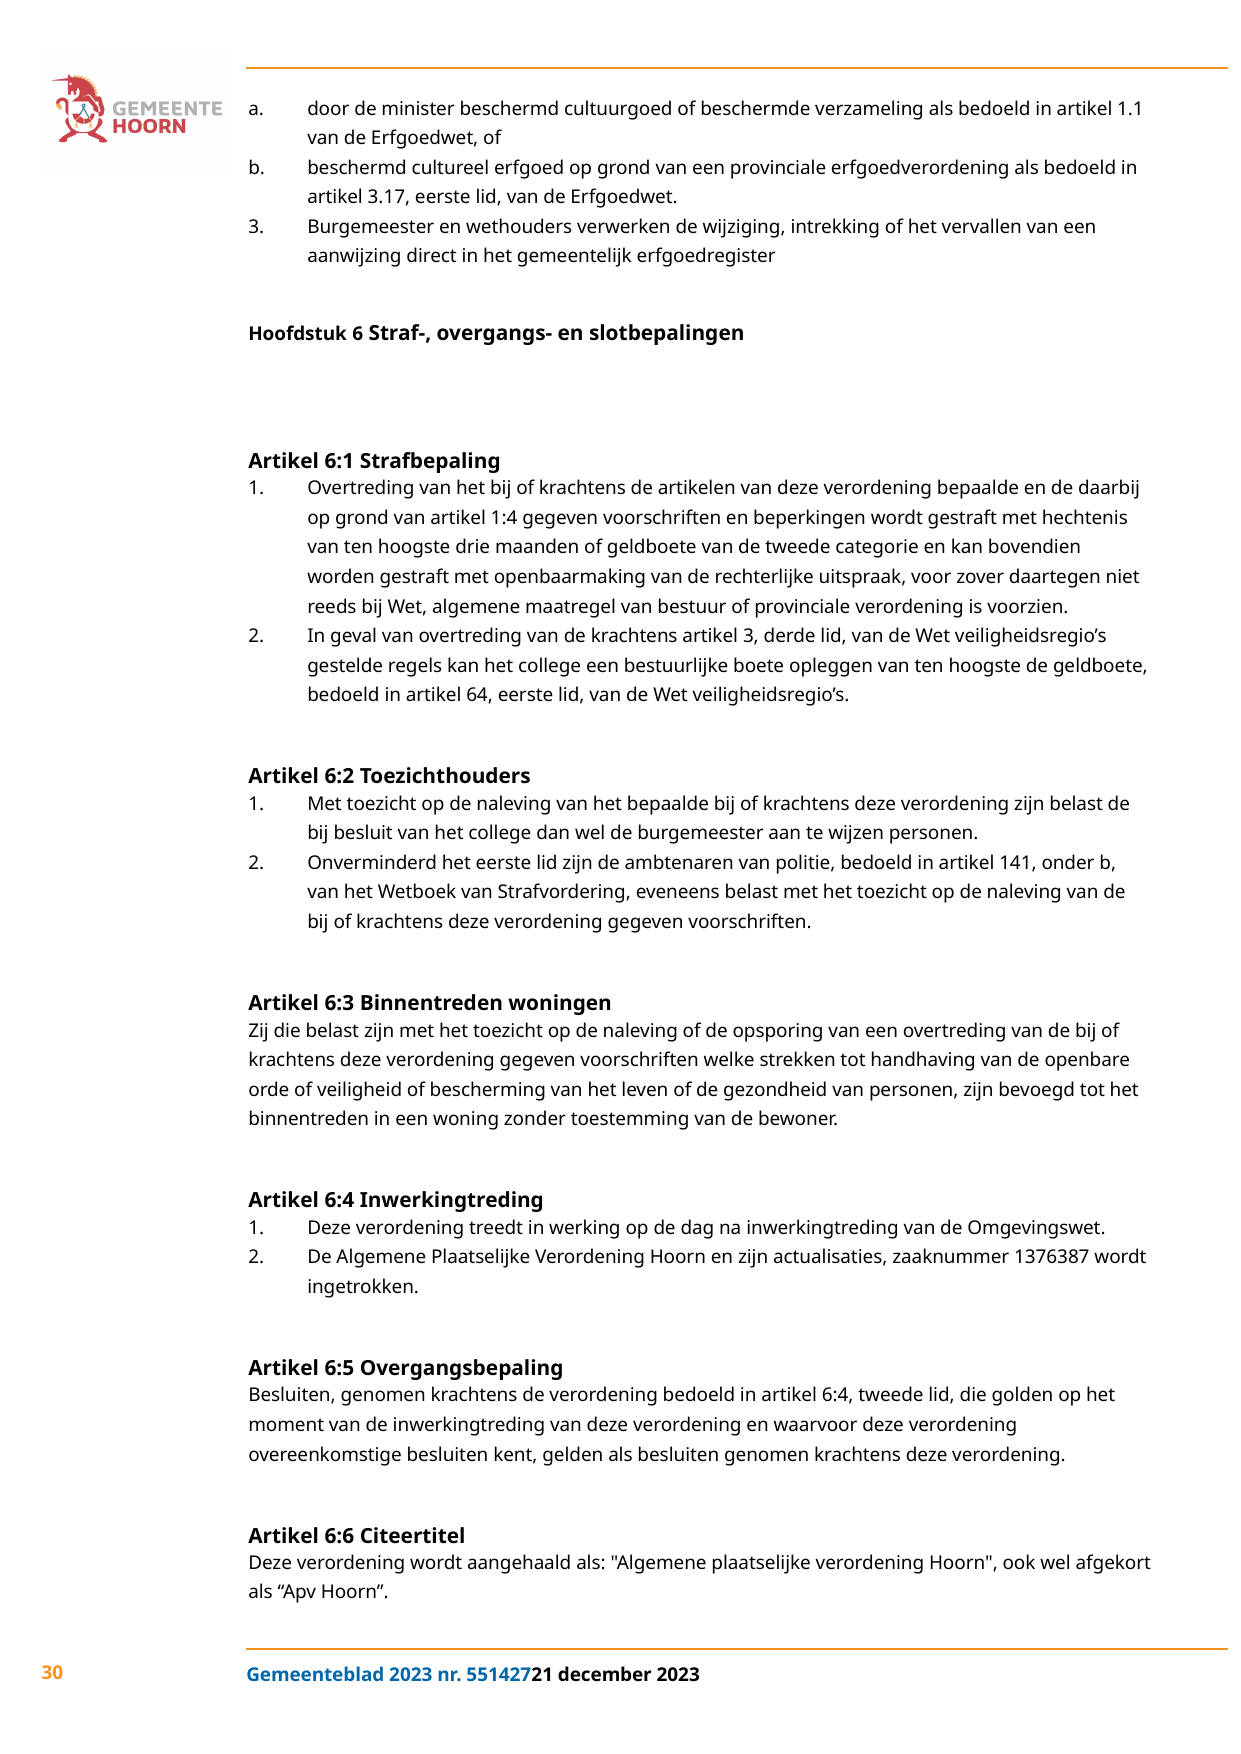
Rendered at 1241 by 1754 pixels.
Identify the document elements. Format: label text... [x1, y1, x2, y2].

list De Algemene Plaatselijke Verordening Hoorn en zijn actualisaties, zaaknummer 1376387 wordt ingetrokken. [248, 1243, 1152, 1299]
text Hoofdstuk 6 Straf-, overgangs- en slotbepalingen [248, 318, 1152, 346]
picture [41, 47, 231, 172]
list In geval van overtreding van de krachtens artikel 3, derde lid, van de Wet veiligheidsregio’s gestelde regels kan het college een bestuurlijke boete opleggen van ten hoogste de geldboete, bedoeld in artikel 64, eerste lid, van de Wet veiligheidsregio’s. [248, 622, 1152, 707]
list Deze verordening treedt in werking op de dag na inwerkingtreding van de Omgevingswet. [248, 1214, 1152, 1240]
list Overtreding van het bij of krachtens de artikelen van deze verordening bepaalde en de daarbij op grond van artikel 1:4 gegeven voorschriften en beperkingen wordt gestraft met hechtenis van ten hoogste drie maanden of geldboete van de tweede categorie en kan bovendien worden gestraft met openbaarmaking van de rechterlijke uitspraak, voor zover daartegen niet reeds bij Wet, algemene maatregel van bestuur of provinciale verordening is voorzien. [248, 474, 1152, 618]
text Zij die belast zijn met het toezicht op de naleving of de opsporing van een overtreding van de bij of krachtens deze verordening gegeven voorschriften welke strekken tot handhaving van de openbare orde of veiligheid of bescherming van het leven of de gezondheid van personen, zijn bevoegd tot het binnentreden in een woning zonder toestemming van de bewoner. [248, 1017, 1152, 1131]
list beschermd cultureel erfgoed op grond van een provinciale erfgoedverordening als bedoeld in artikel 3.17, eerste lid, van de Erfgoedwet. [248, 154, 1152, 209]
list door de minister beschermd cultuurgoed of beschermde verzameling als bedoeld in artikel 1.1 van de Erfgoedwet, of [248, 95, 1152, 150]
text Artikel 6:3 Binnentreden woningen [248, 988, 1152, 1017]
text Artikel 6:5 Overgangsbepaling [248, 1353, 1152, 1382]
list Met toezicht op de naleving van het bepaalde bij of krachtens deze verordening zijn belast de bij besluit van het college dan wel de burgemeester aan te wijzen personen. [248, 790, 1152, 845]
text Artikel 6:2 Toezichthouders [248, 762, 1152, 790]
text Deze verordening wordt aangehaald als: "Algemene plaatselijke verordening Hoorn", ook wel afgekort als “Apv Hoorn”. [248, 1549, 1152, 1604]
list Burgemeester en wethouders verwerken de wijziging, intrekking of het vervallen van een aanwijzing direct in het gemeentelijk erfgoedregister [248, 213, 1152, 268]
list Onverminderd het eerste lid zijn de ambtenaren van politie, bedoeld in artikel 141, onder b, van het Wetboek van Strafvordering, eveneens belast met het toezicht op de naleving van de bij of krachtens deze verordening gegeven voorschriften. [248, 849, 1152, 934]
text Artikel 6:4 Inwerkingtreding [248, 1186, 1152, 1214]
text Besluiten, genomen krachtens de verordening bedoeld in artikel 6:4, tweede lid, die golden op het moment van de inwerkingtreding van deze verordening en waarvoor deze verordening overeenkomstige besluiten kent, gelden als besluiten genomen krachtens deze verordening. [248, 1382, 1152, 1466]
text Artikel 6:1 Strafbepaling [248, 446, 1152, 474]
text Artikel 6:6 Citeertitel [248, 1521, 1152, 1549]
